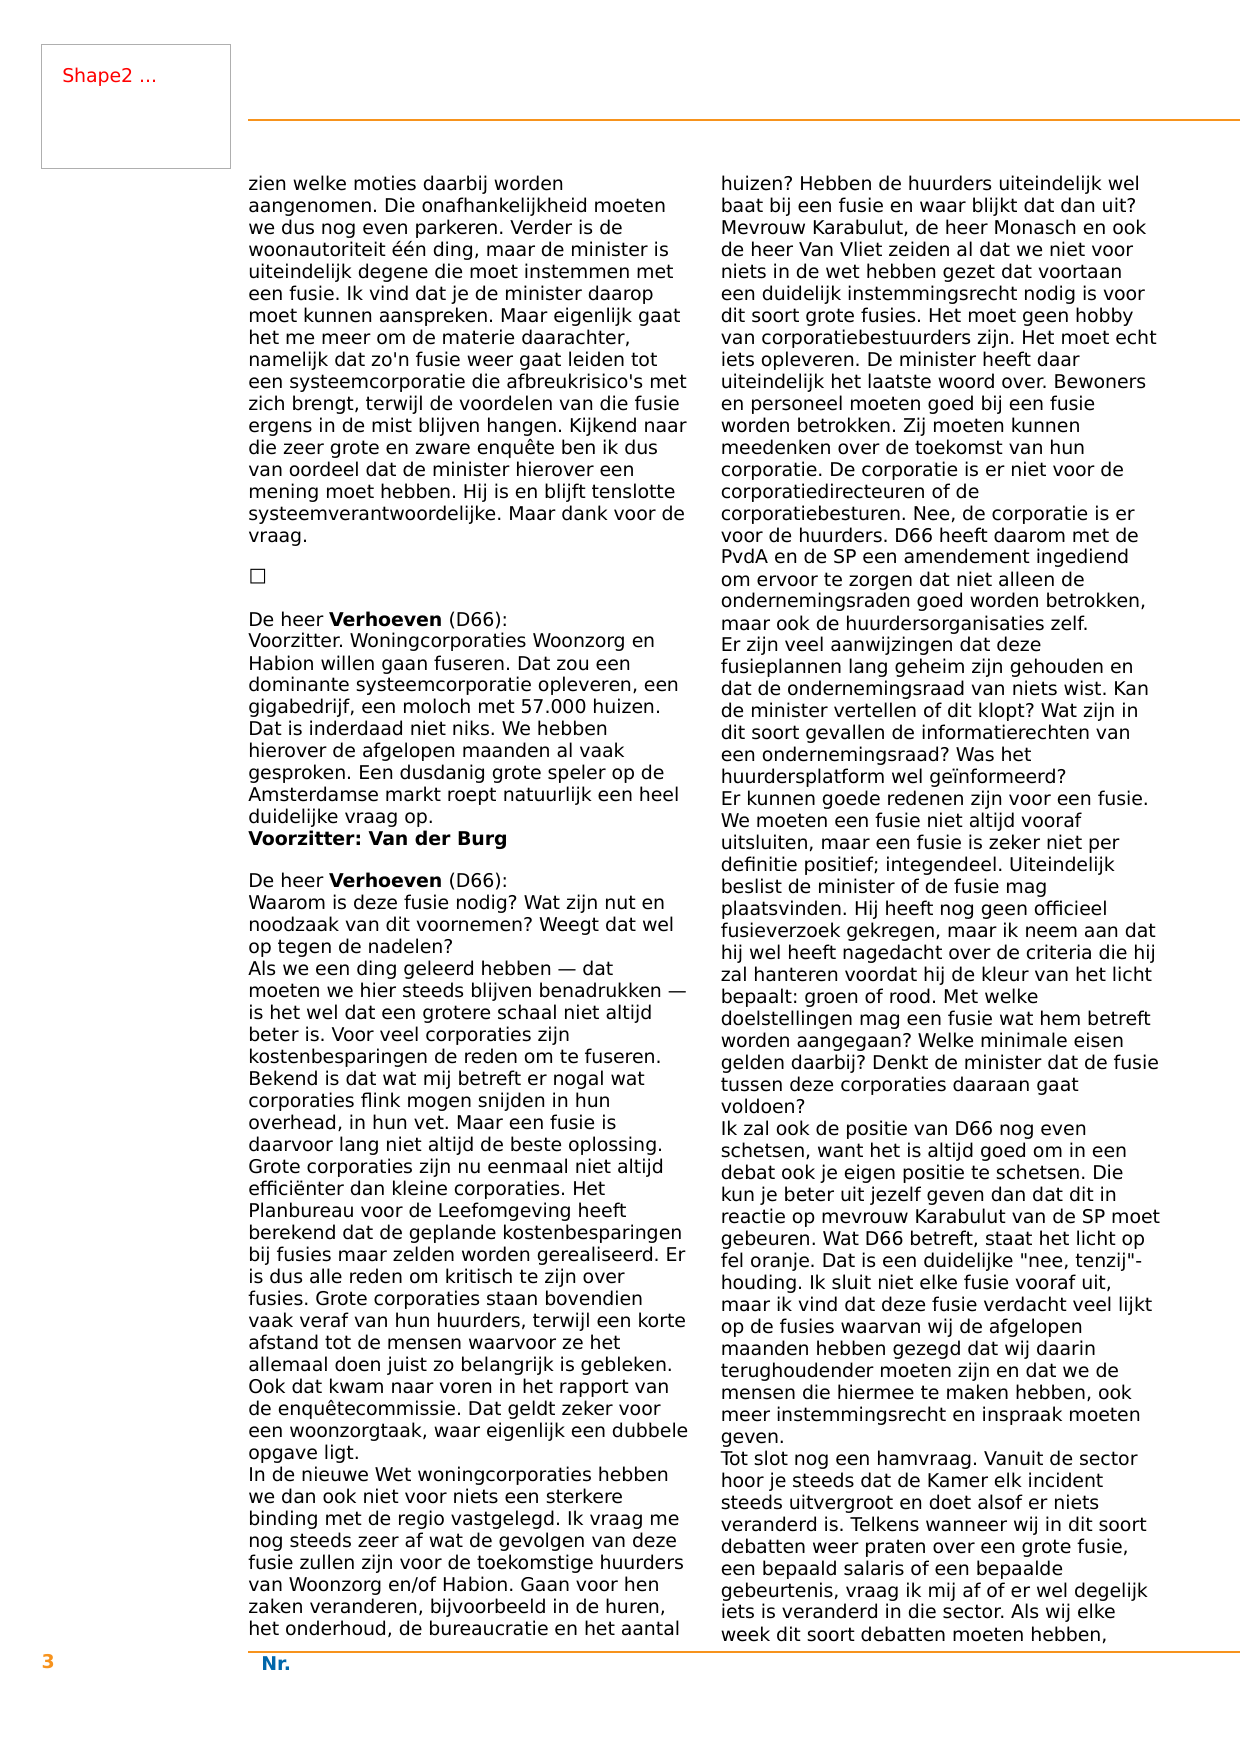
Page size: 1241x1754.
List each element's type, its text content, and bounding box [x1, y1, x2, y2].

text Er zijn veel aanwijzingen dat deze fusieplannen lang geheim zijn gehouden en dat de ondernemingsraad van niets wist. Kan de minister vertellen of dit klopt? Wat zijn in dit soort gevallen de informatierechten van een ondernemingsraad? Was het huurdersplatform wel geïnformeerd? [721, 634, 1163, 788]
text In de nieuwe Wet woningcorporaties hebben we dan ook niet voor niets een sterkere binding met de regio vastgelegd. Ik vraag me nog steeds zeer af wat de gevolgen van deze fusie zullen zijn voor de toekomstige huurders van Woonzorg en/of Habion. Gaan voor hen zaken veranderen, bijvoorbeeld in de huren, het onderhoud, de bureaucratie en het aantal [248, 1464, 691, 1639]
text Als we een ding geleerd hebben — dat moeten we hier steeds blijven benadrukken — is het wel dat een grotere schaal niet altijd beter is. Voor veel corporaties zijn kostenbesparingen de reden om te fuseren. Bekend is dat wat mij betreft er nogal wat corporaties flink mogen snijden in hun overhead, in hun vet. Maar een fusie is daarvoor lang niet altijd de beste oplossing. Grote corporaties zijn nu eenmaal niet altijd efficiënter dan kleine corporaties. Het Planbureau voor de Leefomgeving heeft berekend dat de geplande kostenbesparingen bij fusies maar zelden worden gerealiseerd. Er is dus alle reden om kritisch te zijn over fusies. Grote corporaties staan bovendien vaak veraf van hun huurders, terwijl een korte afstand tot de mensen waarvoor ze het allemaal doen juist zo belangrijk is gebleken. Ook dat kwam naar voren in het rapport van de enquêtecommissie. Dat geldt zeker voor een woonzorgtaak, waar eigenlijk een dubbele opgave ligt. [248, 958, 691, 1464]
text huizen? Hebben de huurders uiteindelijk wel baat bij een fusie en waar blijkt dat dan uit? [721, 173, 1163, 217]
text ⬜ [248, 566, 691, 588]
text Er kunnen goede redenen zijn voor een fusie. We moeten een fusie niet altijd vooraf uitsluiten, maar een fusie is zeker niet per definitie positief; integendeel. Uiteindelijk beslist de minister of de fusie mag plaatsvinden. Hij heeft nog geen officieel fusieverzoek gekregen, maar ik neem aan dat hij wel heeft nagedacht over de criteria die hij zal hanteren voordat hij de kleur van het licht bepaalt: groen of rood. Met welke doelstellingen mag een fusie wat hem betreft worden aangegaan? Welke minimale eisen gelden daarbij? Denkt de minister dat de fusie tussen deze corporaties daaraan gaat voldoen? [721, 788, 1163, 1118]
text Mevrouw Karabulut, de heer Monasch en ook de heer Van Vliet zeiden al dat we niet voor niets in de wet hebben gezet dat voortaan een duidelijk instemmingsrecht nodig is voor dit soort grote fusies. Het moet geen hobby van corporatiebestuurders zijn. Het moet echt iets opleveren. De minister heeft daar uiteindelijk het laatste woord over. Bewoners en personeel moeten goed bij een fusie worden betrokken. Zij moeten kunnen meedenken over de toekomst van hun corporatie. De corporatie is er niet voor de corporatiedirecteuren of de corporatiebesturen. Nee, de corporatie is er voor de huurders. D66 heeft daarom met de PvdA en de SP een amendement ingediend om ervoor te zorgen dat niet alleen de ondernemingsraden goed worden betrokken, maar ook de huurdersorganisaties zelf. [721, 217, 1163, 634]
text Ik zal ook de positie van D66 nog even schetsen, want het is altijd goed om in een debat ook je eigen positie te schetsen. Die kun je beter uit jezelf geven dan dat dit in reactie op mevrouw Karabulut van de SP moet gebeuren. Wat D66 betreft, staat het licht op fel oranje. Dat is een duidelijke "nee, tenzij"-houding. Ik sluit niet elke fusie vooraf uit, maar ik vind dat deze fusie verdacht veel lijkt op de fusies waarvan wij de afgelopen maanden hebben gezegd dat wij daarin terughoudender moeten zijn en dat we de mensen die hiermee te maken hebben, ook meer instemmingsrecht en inspraak moeten geven. [721, 1118, 1163, 1448]
text Waarom is deze fusie nodig? Wat zijn nut en noodzaak van dit voornemen? Weegt dat wel op tegen de nadelen? [248, 892, 691, 958]
text De heer Verhoeven (D66): [248, 608, 691, 630]
text Voorzitter: Van der Burg [248, 828, 691, 850]
text De heer Verhoeven (D66): [248, 870, 691, 892]
text Tot slot nog een hamvraag. Vanuit de sector hoor je steeds dat de Kamer elk incident steeds uitvergroot en doet alsof er niets veranderd is. Telkens wanneer wij in dit soort debatten weer praten over een grote fusie, een bepaald salaris of een bepaalde gebeurtenis, vraag ik mij af of er wel degelijk iets is veranderd in die sector. Als wij elke week dit soort debatten moeten hebben, [721, 1448, 1163, 1645]
text zien welke moties daarbij worden aangenomen. Die onafhankelijkheid moeten we dus nog even parkeren. Verder is de woonautoriteit één ding, maar de minister is uiteindelijk degene die moet instemmen met een fusie. Ik vind dat je de minister daarop moet kunnen aanspreken. Maar eigenlijk gaat het me meer om de materie daarachter, namelijk dat zo'n fusie weer gaat leiden tot een systeemcorporatie die afbreukrisico's met zich brengt, terwijl de voordelen van die fusie ergens in de mist blijven hangen. Kijkend naar die zeer grote en zware enquête ben ik dus van oordeel dat de minister hierover een mening moet hebben. Hij is en blijft tenslotte systeemverantwoordelijke. Maar dank voor de vraag. [248, 173, 691, 546]
text Voorzitter. Woningcorporaties Woonzorg en Habion willen gaan fuseren. Dat zou een dominante systeemcorporatie opleveren, een gigabedrijf, een moloch met 57.000 huizen. Dat is inderdaad niet niks. We hebben hierover de afgelopen maanden al vaak gesproken. Een dusdanig grote speler op de Amsterdamse markt roept natuurlijk een heel duidelijke vraag op. [248, 630, 691, 828]
